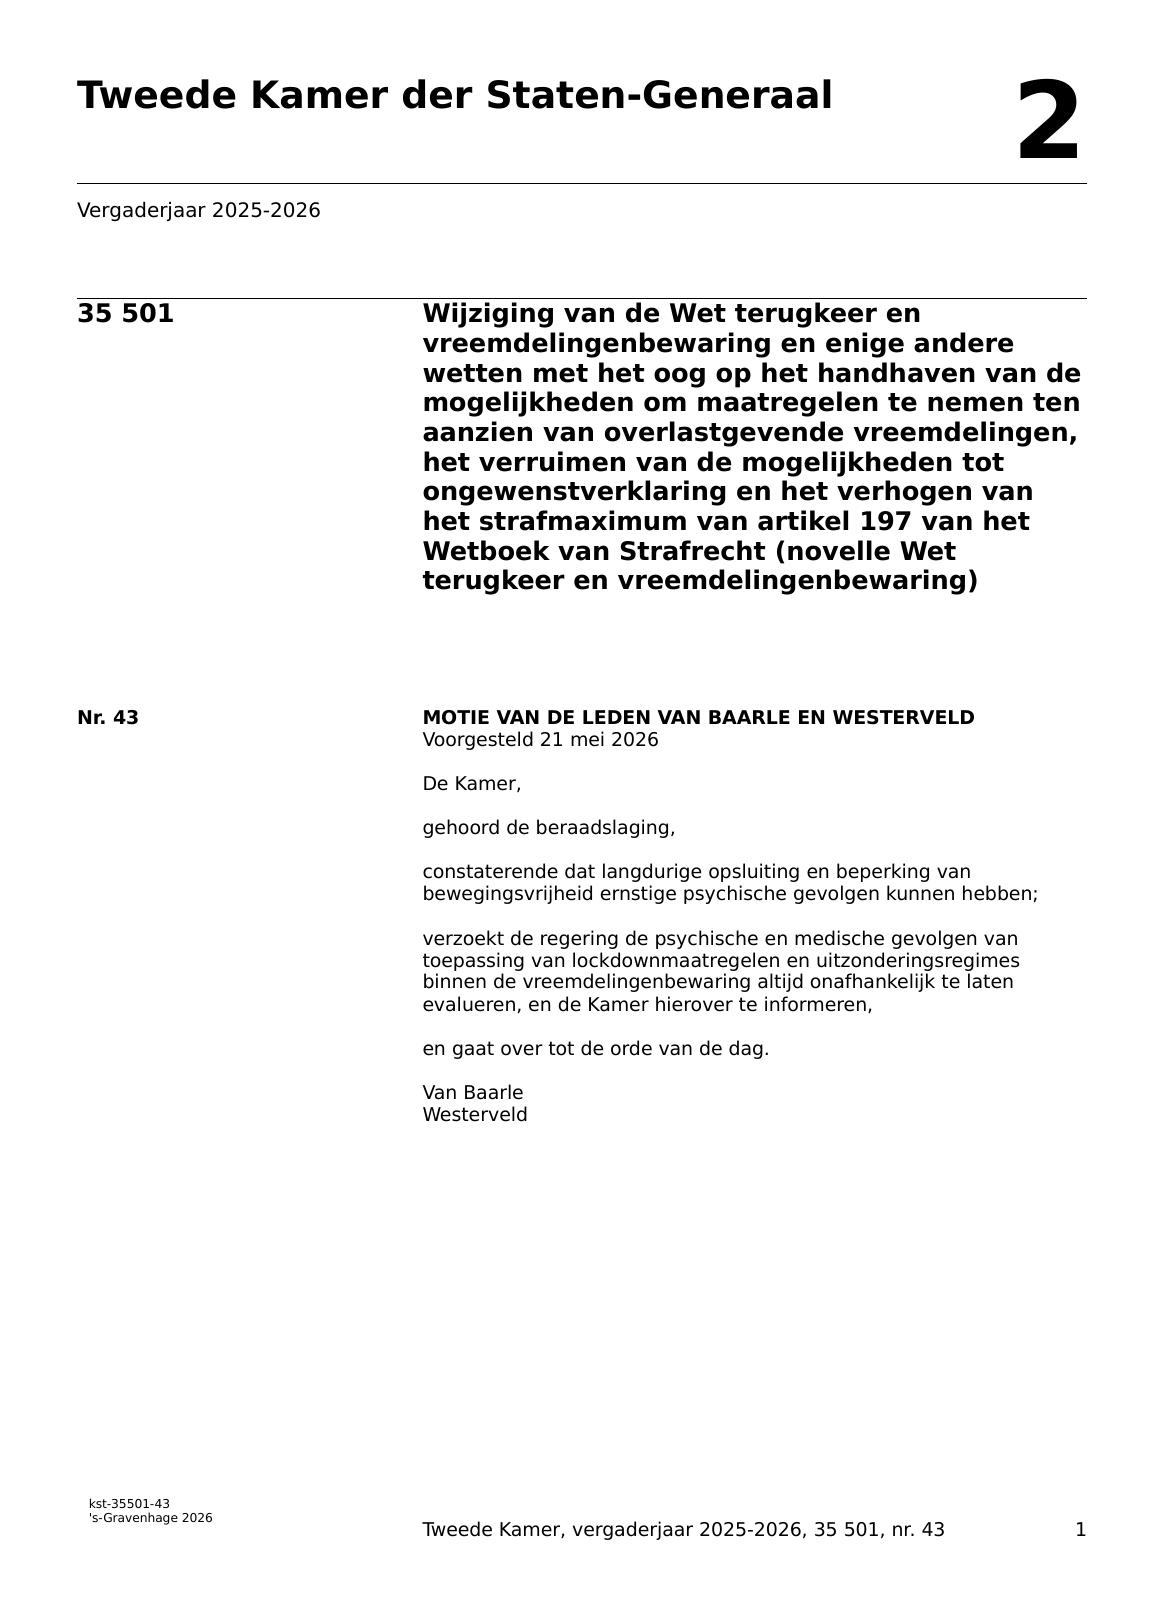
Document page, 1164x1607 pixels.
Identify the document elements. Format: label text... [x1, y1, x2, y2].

text constaterende dat langdurige opsluiting en beperking van bewegingsvrijheid ernstige psychische gevolgen kunnen hebben; [422, 861, 1087, 905]
text Westerveld [422, 1104, 1087, 1126]
text Van Baarle [422, 1082, 1087, 1104]
text gehoord de beraadslaging, [422, 817, 1087, 839]
table_cell Vergaderjaar 2025-2026 [77, 184, 1087, 298]
text 's-Gravenhage 2026 [88, 1511, 323, 1525]
text kst-35501-43 [88, 1497, 323, 1511]
table_header 2 [886, 59, 1087, 183]
text verzoekt de regering de psychische en medische gevolgen van toepassing van lockdownmaatregelen en uitzonderingsregimes binnen de vreemdelingenbewaring altijd onafhankelijk te laten evalueren, en de Kamer hierover te informeren, [422, 927, 1087, 1015]
subtitle Nr. 43 MOTIE VAN DE LEDEN VAN BAARLE EN WESTERVELD [77, 707, 1087, 729]
text en gaat over tot de orde van de dag. [422, 1038, 1087, 1059]
table_header Tweede Kamer der Staten-Generaal [77, 59, 886, 183]
text Voorgesteld 21 mei 2026 [422, 729, 1087, 751]
text De Kamer, [422, 773, 1087, 795]
subtitle 35 501 Wijziging van de Wet terugkeer en vreemdelingenbewaring en enige andere wetten met het oog op het handhaven van de mogelijkheden om maatregelen te nemen ten aanzien van overlastgevende vreemdelingen, het verruimen van de mogelijkheden tot ongewenstverklaring en het verhogen van het strafmaximum van artikel 197 van het Wetboek van Strafrecht (novelle Wet terugkeer en vreemdelingenbewaring) [77, 299, 1087, 596]
